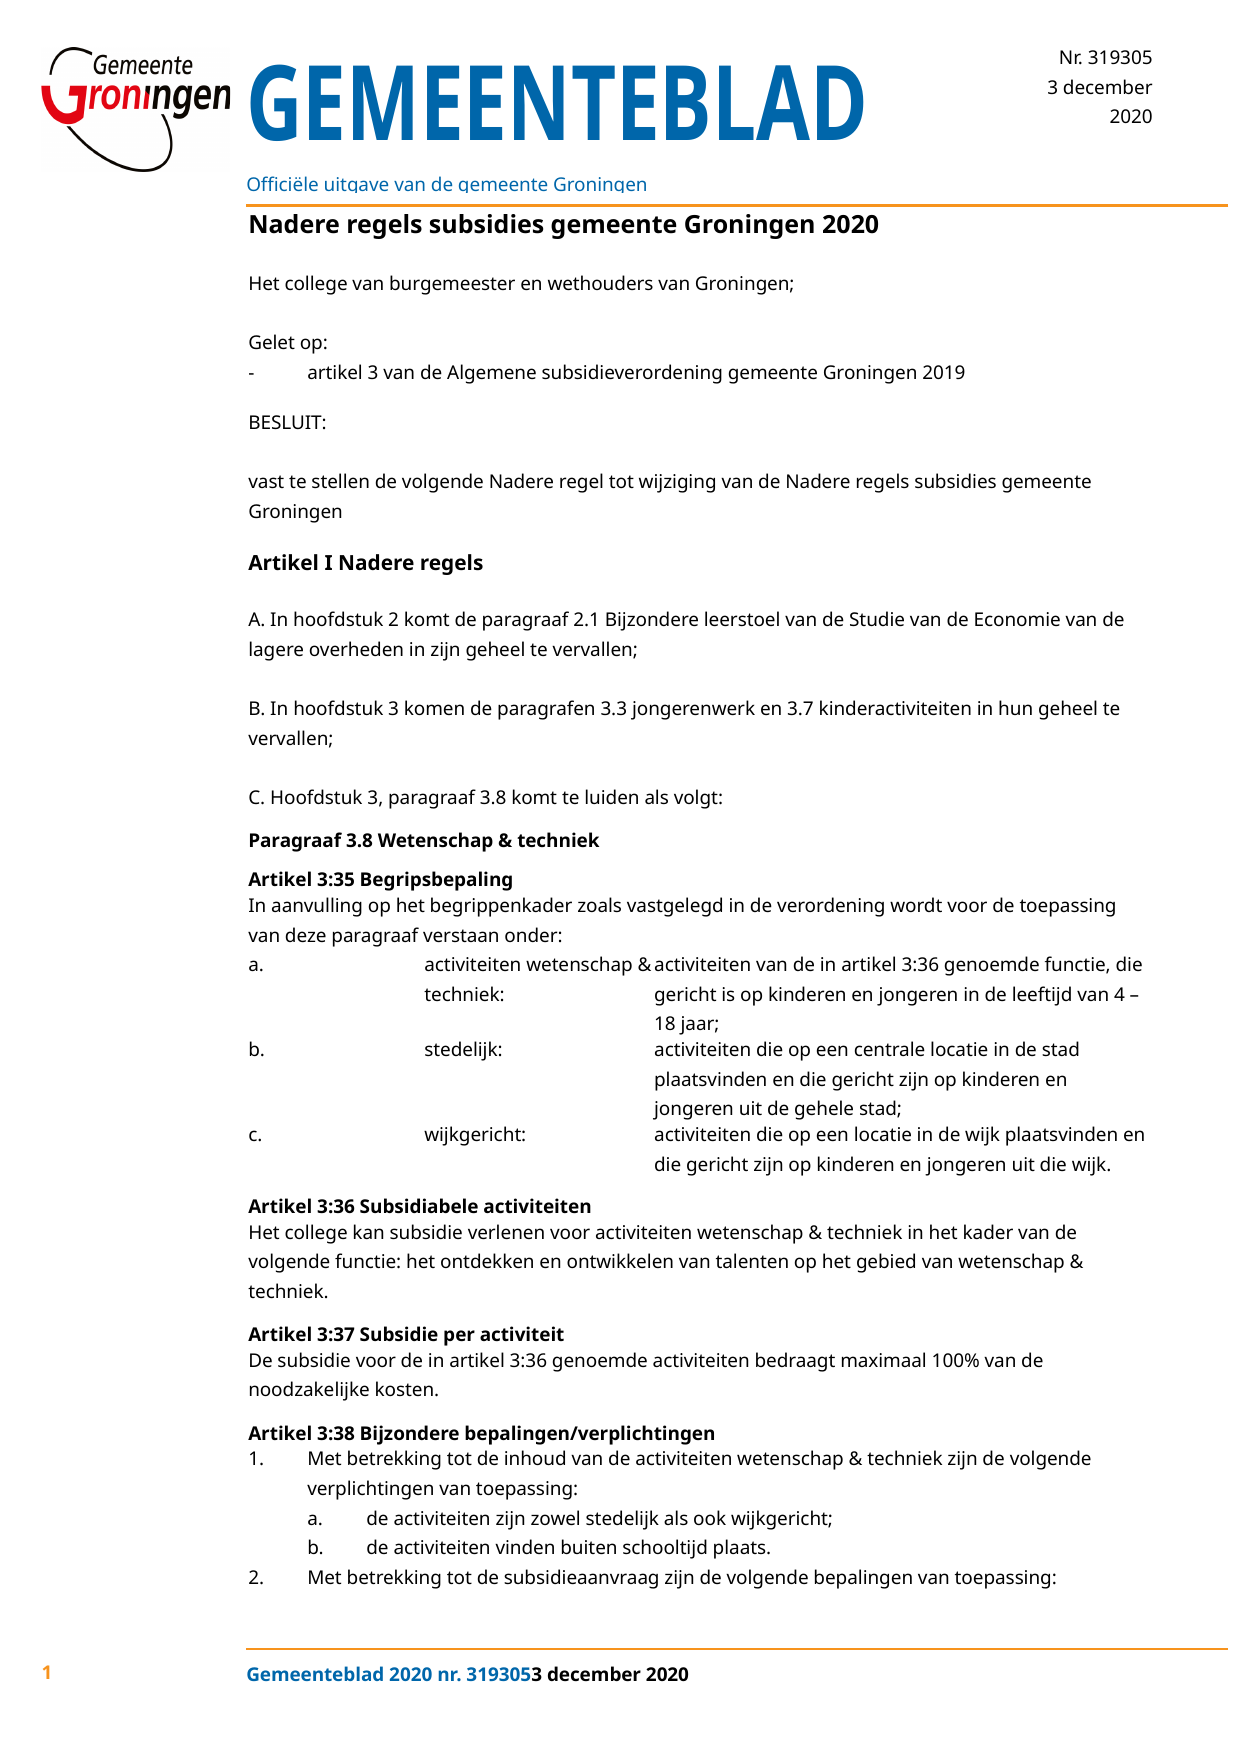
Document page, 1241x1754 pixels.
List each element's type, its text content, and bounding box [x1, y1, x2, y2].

table_header activiteiten van de in artikel 3:36 genoemde functie, die gericht is op kinderen en jongeren in de leeftijd van 4 – 18 jaar; [654, 951, 1152, 1036]
text Artikel 3:35 Begripsbepaling [248, 866, 1152, 892]
text vast te stellen de volgende Nadere regel tot wijziging van de Nadere regels subsidies gemeente Groningen [248, 468, 1152, 524]
list de activiteiten vinden buiten schooltijd plaats. [307, 1534, 1152, 1560]
table_cell activiteiten die op een centrale locatie in de stad plaatsvinden en die gericht zijn op kinderen en jongeren uit de gehele stad; [654, 1036, 1152, 1121]
table_cell b. [248, 1036, 424, 1121]
text A. In hoofdstuk 2 komt de paragraaf 2.1 Bijzondere leerstoel van de Studie van de Economie van de lagere overheden in zijn geheel te vervallen; [248, 607, 1152, 662]
text In aanvulling op het begrippenkader zoals vastgelegd in de verordening wordt voor de toepassing van deze paragraaf verstaan onder: [248, 892, 1152, 947]
list Met betrekking tot de subsidieaanvraag zijn de volgende bepalingen van toepassing: [248, 1564, 1152, 1589]
text BESLUIT: [248, 409, 1152, 435]
text Het college kan subsidie verlenen voor activiteiten wetenschap & techniek in het kader van de volgende functie: het ontdekken en ontwikkelen van talenten op het gebied van wetenschap & techniek. [248, 1219, 1152, 1304]
text Artikel 3:38 Bijzondere bepalingen/verplichtingen [248, 1420, 1152, 1446]
text B. In hoofdstuk 3 komen de paragrafen 3.3 jongerenwerk en 3.7 kinderactiviteiten in hun geheel te vervallen; [248, 695, 1152, 751]
picture [41, 47, 231, 172]
text Artikel 3:36 Subsidiabele activiteiten [248, 1193, 1152, 1219]
table_cell wijkgericht: [424, 1121, 654, 1177]
text C. Hoofdstuk 3, paragraaf 3.8 komt te luiden als volgt: [248, 784, 1152, 810]
table_cell c. [248, 1121, 424, 1177]
text Het college van burgemeester en wethouders van Groningen; [248, 270, 1152, 296]
text De subsidie voor de in artikel 3:36 genoemde activiteiten bedraagt maximaal 100% van de noodzakelijke kosten. [248, 1347, 1152, 1402]
table_header a. [248, 951, 424, 1036]
text Nadere regels subsidies gemeente Groningen 2020 [248, 207, 1152, 241]
text Paragraaf 3.8 Wetenschap & techniek [248, 827, 1152, 853]
list de activiteiten zijn zowel stedelijk als ook wijkgericht; [307, 1505, 1152, 1530]
text Artikel 3:37 Subsidie per activiteit [248, 1321, 1152, 1347]
list Met betrekking tot de inhoud van de activiteiten wetenschap & techniek zijn de volgende verplichtingen van toepassing: [248, 1446, 1152, 1501]
list artikel 3 van de Algemene subsidieverordening gemeente Groningen 2019 [248, 359, 1152, 385]
table_header activiteiten wetenschap & techniek: [424, 951, 654, 1036]
table_cell stedelijk: [424, 1036, 654, 1121]
text Artikel I Nadere regels [248, 548, 1152, 577]
text Gelet op: [248, 329, 1152, 355]
table_cell activiteiten die op een locatie in de wijk plaatsvinden en die gericht zijn op kinderen en jongeren uit die wijk. [654, 1121, 1152, 1177]
